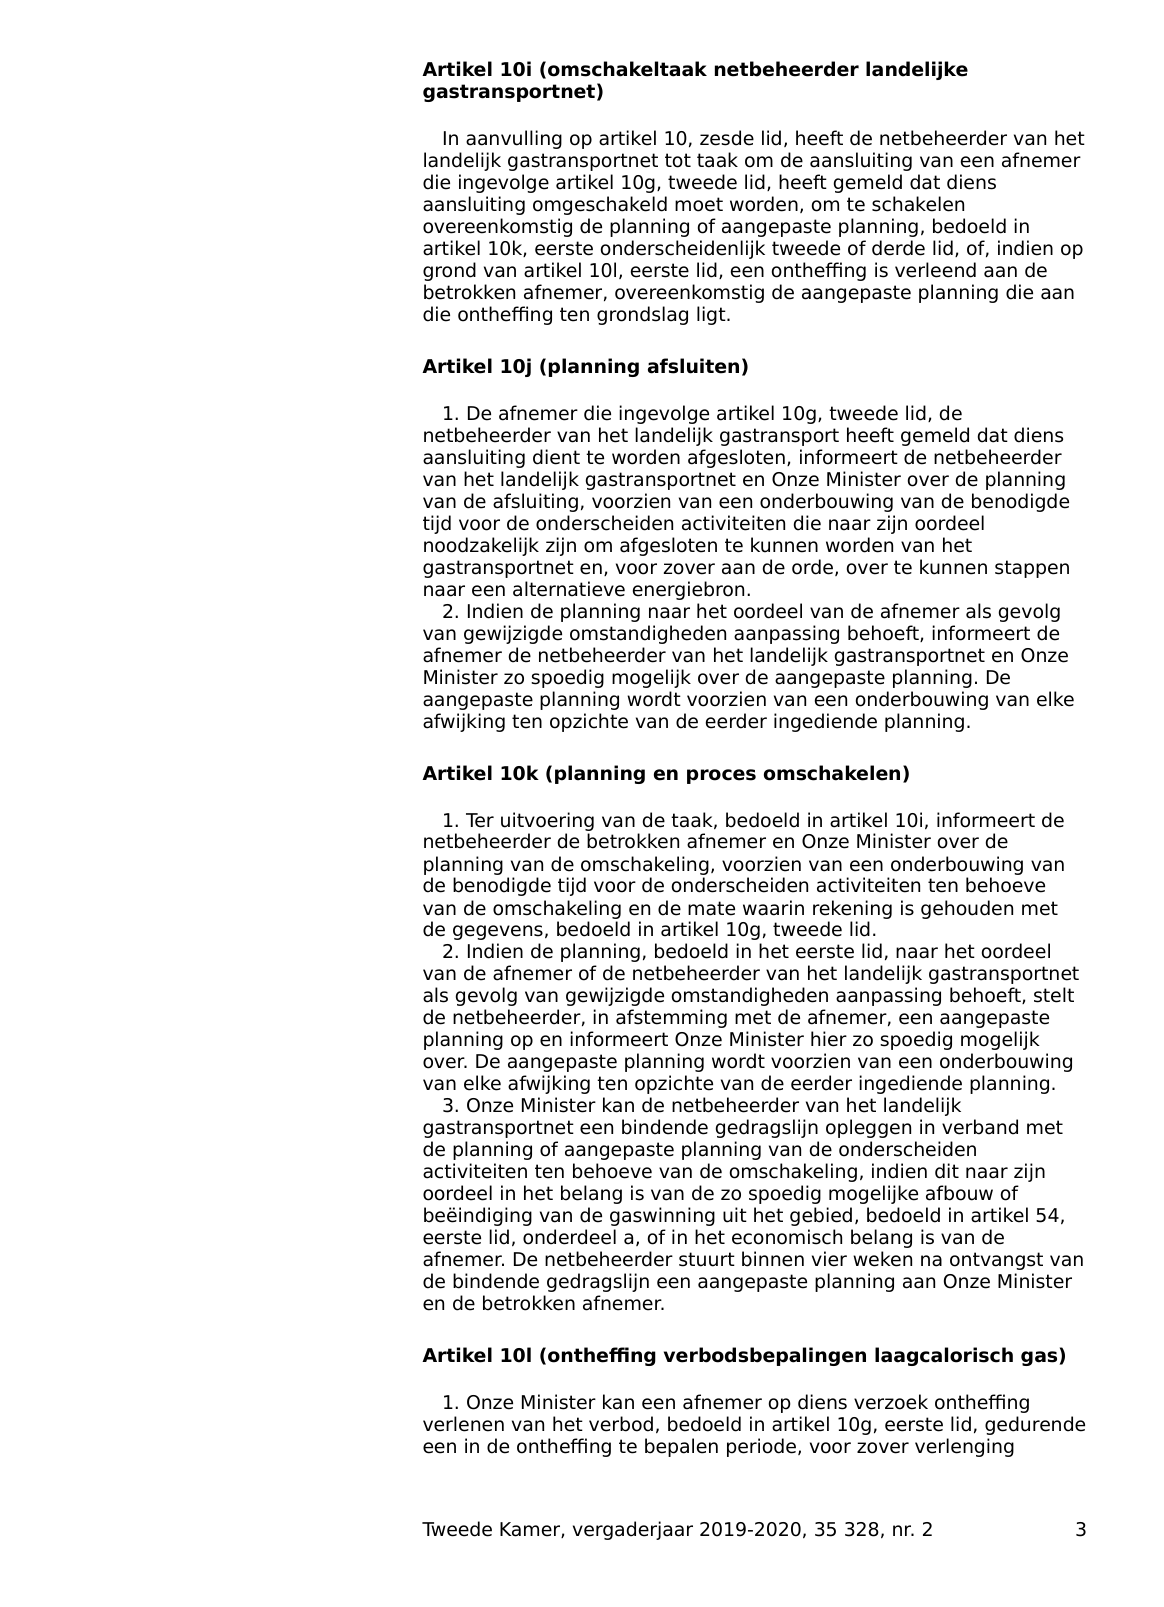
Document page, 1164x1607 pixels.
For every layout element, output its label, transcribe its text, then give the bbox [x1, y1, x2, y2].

text 3. Onze Minister kan de netbeheerder van het landelijk gastransportnet een bindende gedragslijn opleggen in verband met de planning of aangepaste planning van de onderscheiden activiteiten ten behoeve van de omschakeling, indien dit naar zijn oordeel in het belang is van de zo spoedig mogelijke afbouw of beëindiging van de gaswinning uit het gebied, bedoeld in artikel 54, eerste lid, onderdeel a, of in het economisch belang is van de afnemer. De netbeheerder stuurt binnen vier weken na ontvangst van de bindende gedragslijn een aangepaste planning aan Onze Minister en de betrokken afnemer. [422, 1095, 1087, 1315]
text In aanvulling op artikel 10, zesde lid, heeft de netbeheerder van het landelijk gastransportnet tot taak om de aansluiting van een afnemer die ingevolge artikel 10g, tweede lid, heeft gemeld dat diens aansluiting omgeschakeld moet worden, om te schakelen overeenkomstig de planning of aangepaste planning, bedoeld in artikel 10k, eerste onderscheidenlijk tweede of derde lid, of, indien op grond van artikel 10l, eerste lid, een ontheffing is verleend aan de betrokken afnemer, overeenkomstig de aangepaste planning die aan die ontheffing ten grondslag ligt. [422, 128, 1087, 326]
subtitle Artikel 10l (ontheffing verbodsbepalingen laagcalorisch gas) [422, 1345, 1087, 1367]
text 1. Onze Minister kan een afnemer op diens verzoek ontheffing verlenen van het verbod, bedoeld in artikel 10g, eerste lid, gedurende een in de ontheffing te bepalen periode, voor zover verlenging [422, 1392, 1087, 1458]
text 1. Ter uitvoering van de taak, bedoeld in artikel 10i, informeert de netbeheerder de betrokken afnemer en Onze Minister over de planning van de omschakeling, voorzien van een onderbouwing van de benodigde tijd voor de onderscheiden activiteiten ten behoeve van de omschakeling en de mate waarin rekening is gehouden met de gegevens, bedoeld in artikel 10g, tweede lid. [422, 809, 1087, 941]
subtitle Artikel 10i (omschakeltaak netbeheerder landelijke gastransportnet) [422, 59, 1087, 103]
text 1. De afnemer die ingevolge artikel 10g, tweede lid, de netbeheerder van het landelijk gastransport heeft gemeld dat diens aansluiting dient te worden afgesloten, informeert de netbeheerder van het landelijk gastransportnet en Onze Minister over de planning van de afsluiting, voorzien van een onderbouwing van de benodigde tijd voor de onderscheiden activiteiten die naar zijn oordeel noodzakelijk zijn om afgesloten te kunnen worden van het gastransportnet en, voor zover aan de orde, over te kunnen stappen naar een alternatieve energiebron. [422, 403, 1087, 601]
text 2. Indien de planning, bedoeld in het eerste lid, naar het oordeel van de afnemer of de netbeheerder van het landelijk gastransportnet als gevolg van gewijzigde omstandigheden aanpassing behoeft, stelt de netbeheerder, in afstemming met de afnemer, een aangepaste planning op en informeert Onze Minister hier zo spoedig mogelijk over. De aangepaste planning wordt voorzien van een onderbouwing van elke afwijking ten opzichte van de eerder ingediende planning. [422, 941, 1087, 1095]
text 2. Indien de planning naar het oordeel van de afnemer als gevolg van gewijzigde omstandigheden aanpassing behoeft, informeert de afnemer de netbeheerder van het landelijk gastransportnet en Onze Minister zo spoedig mogelijk over de aangepaste planning. De aangepaste planning wordt voorzien van een onderbouwing van elke afwijking ten opzichte van de eerder ingediende planning. [422, 601, 1087, 732]
subtitle Artikel 10k (planning en proces omschakelen) [422, 762, 1087, 784]
subtitle Artikel 10j (planning afsluiten) [422, 356, 1087, 378]
